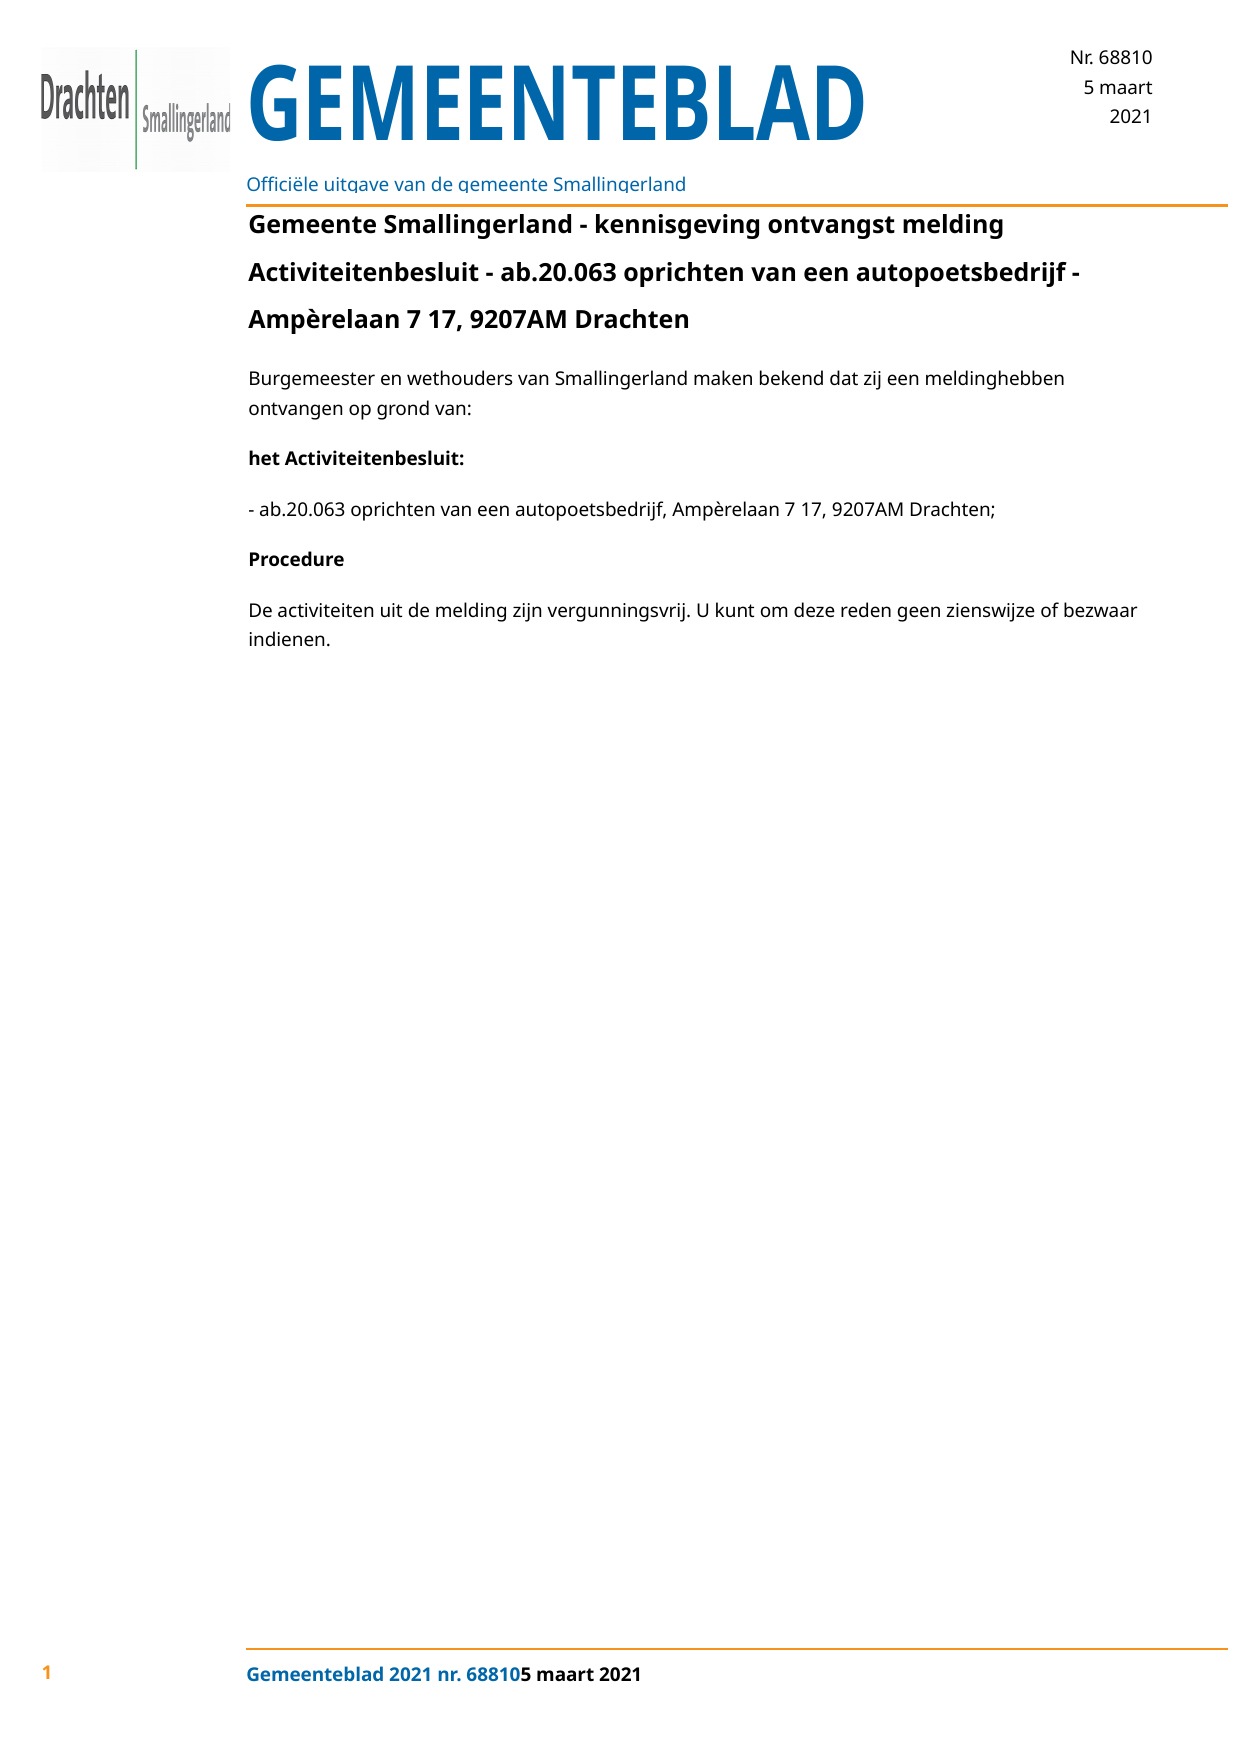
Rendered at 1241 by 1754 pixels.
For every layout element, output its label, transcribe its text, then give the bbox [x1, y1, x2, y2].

text het Activiteitenbesluit: [248, 446, 1152, 471]
picture [41, 47, 231, 172]
text Procedure [248, 546, 1152, 572]
text Burgemeester en wethouders van Smallingerland maken bekend dat zij een meldinghebben ontvangen op grond van: [248, 366, 1152, 421]
text De activiteiten uit de melding zijn vergunningsvrij. U kunt om deze reden geen zienswijze of bezwaar indienen. [248, 597, 1152, 652]
text Gemeente Smallingerland - kennisgeving ontvangst melding Activiteitenbesluit - ab.20.063 oprichten van een autopoetsbedrijf - Ampèrelaan 7 17, 9207AM Drachten [248, 207, 1152, 336]
text - ab.20.063 oprichten van een autopoetsbedrijf, Ampèrelaan 7 17, 9207AM Drachten; [248, 496, 1152, 522]
